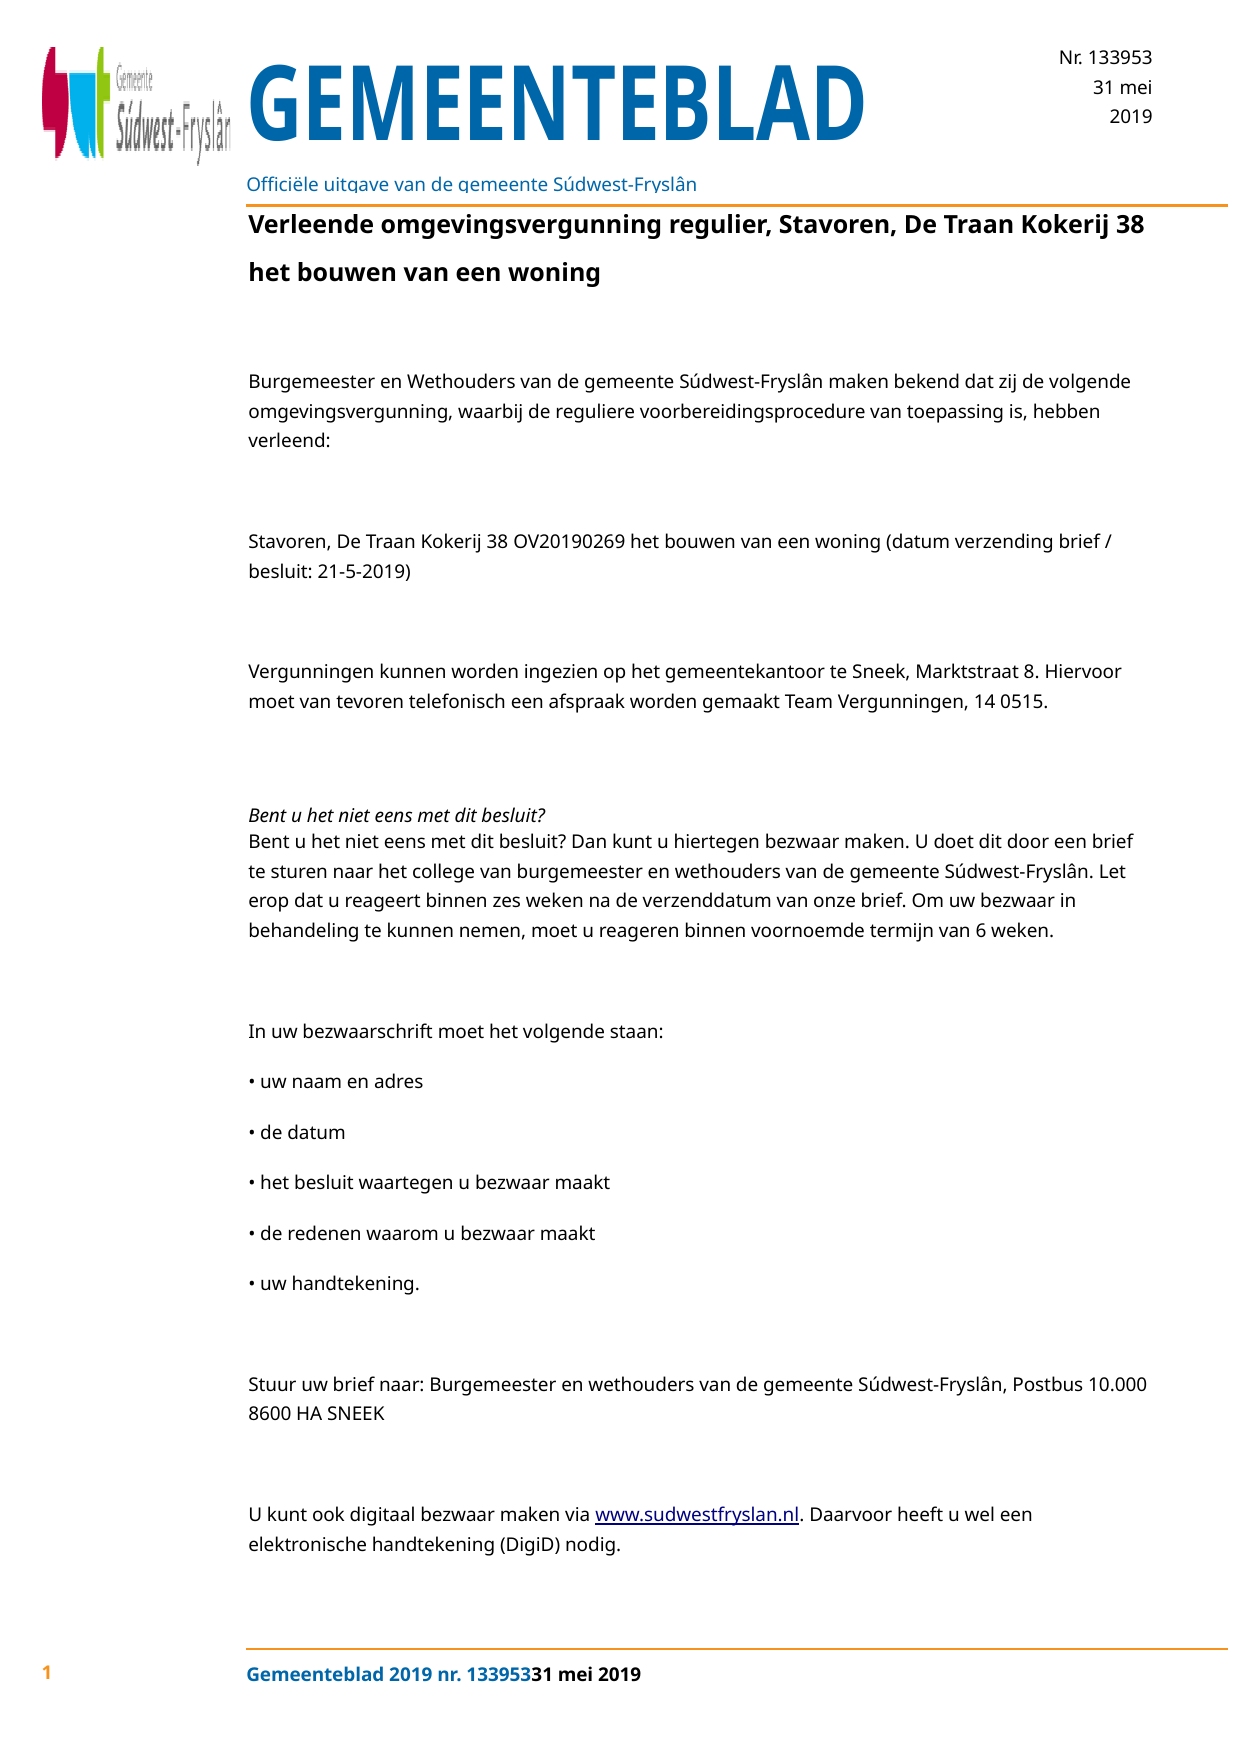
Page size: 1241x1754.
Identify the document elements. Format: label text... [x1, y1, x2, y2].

text • uw naam en adres [248, 1068, 1152, 1094]
text Burgemeester en Wethouders van de gemeente Súdwest-Fryslân maken bekend dat zij de volgende omgevingsvergunning, waarbij de reguliere voorbereidingsprocedure van toepassing is, hebben verleend: [248, 368, 1152, 453]
text Verleende omgevingsvergunning regulier, Stavoren, De Traan Kokerij 38 het bouwen van een woning [248, 207, 1152, 288]
text Vergunningen kunnen worden ingezien op het gemeentekantoor te Sneek, Marktstraat 8. Hiervoor moet van tevoren telefonisch een afspraak worden gemaakt Team Vergunningen, 14 0515. [248, 659, 1152, 714]
text U kunt ook digitaal bezwaar maken via www.sudwestfryslan.nl. Daarvoor heeft u wel een elektronische handtekening (DigiD) nodig. [248, 1501, 1152, 1557]
text Bent u het niet eens met dit besluit? [248, 803, 1152, 828]
text • uw handtekening. [248, 1270, 1152, 1296]
text Stavoren, De Traan Kokerij 38 OV20190269 het bouwen van een woning (datum verzending brief / besluit: 21-5-2019) [248, 528, 1152, 584]
text • het besluit waartegen u bezwaar maakt [248, 1169, 1152, 1195]
text Bent u het niet eens met dit besluit? Dan kunt u hiertegen bezwaar maken. U doet dit door een brief te sturen naar het college van burgemeester en wethouders van de gemeente Súdwest-Fryslân. Let erop dat u reageert binnen zes weken na de verzenddatum van onze brief. Om uw bezwaar in behandeling te kunnen nemen, moet u reageren binnen voornoemde termijn van 6 weken. [248, 828, 1152, 943]
text In uw bezwaarschrift moet het volgende staan: [248, 1018, 1152, 1044]
text • de redenen waarom u bezwaar maakt [248, 1220, 1152, 1245]
picture [41, 47, 231, 172]
text Stuur uw brief naar: Burgemeester en wethouders van de gemeente Súdwest-Fryslân, Postbus 10.000 8600 HA SNEEK [248, 1371, 1152, 1426]
text • de datum [248, 1119, 1152, 1144]
